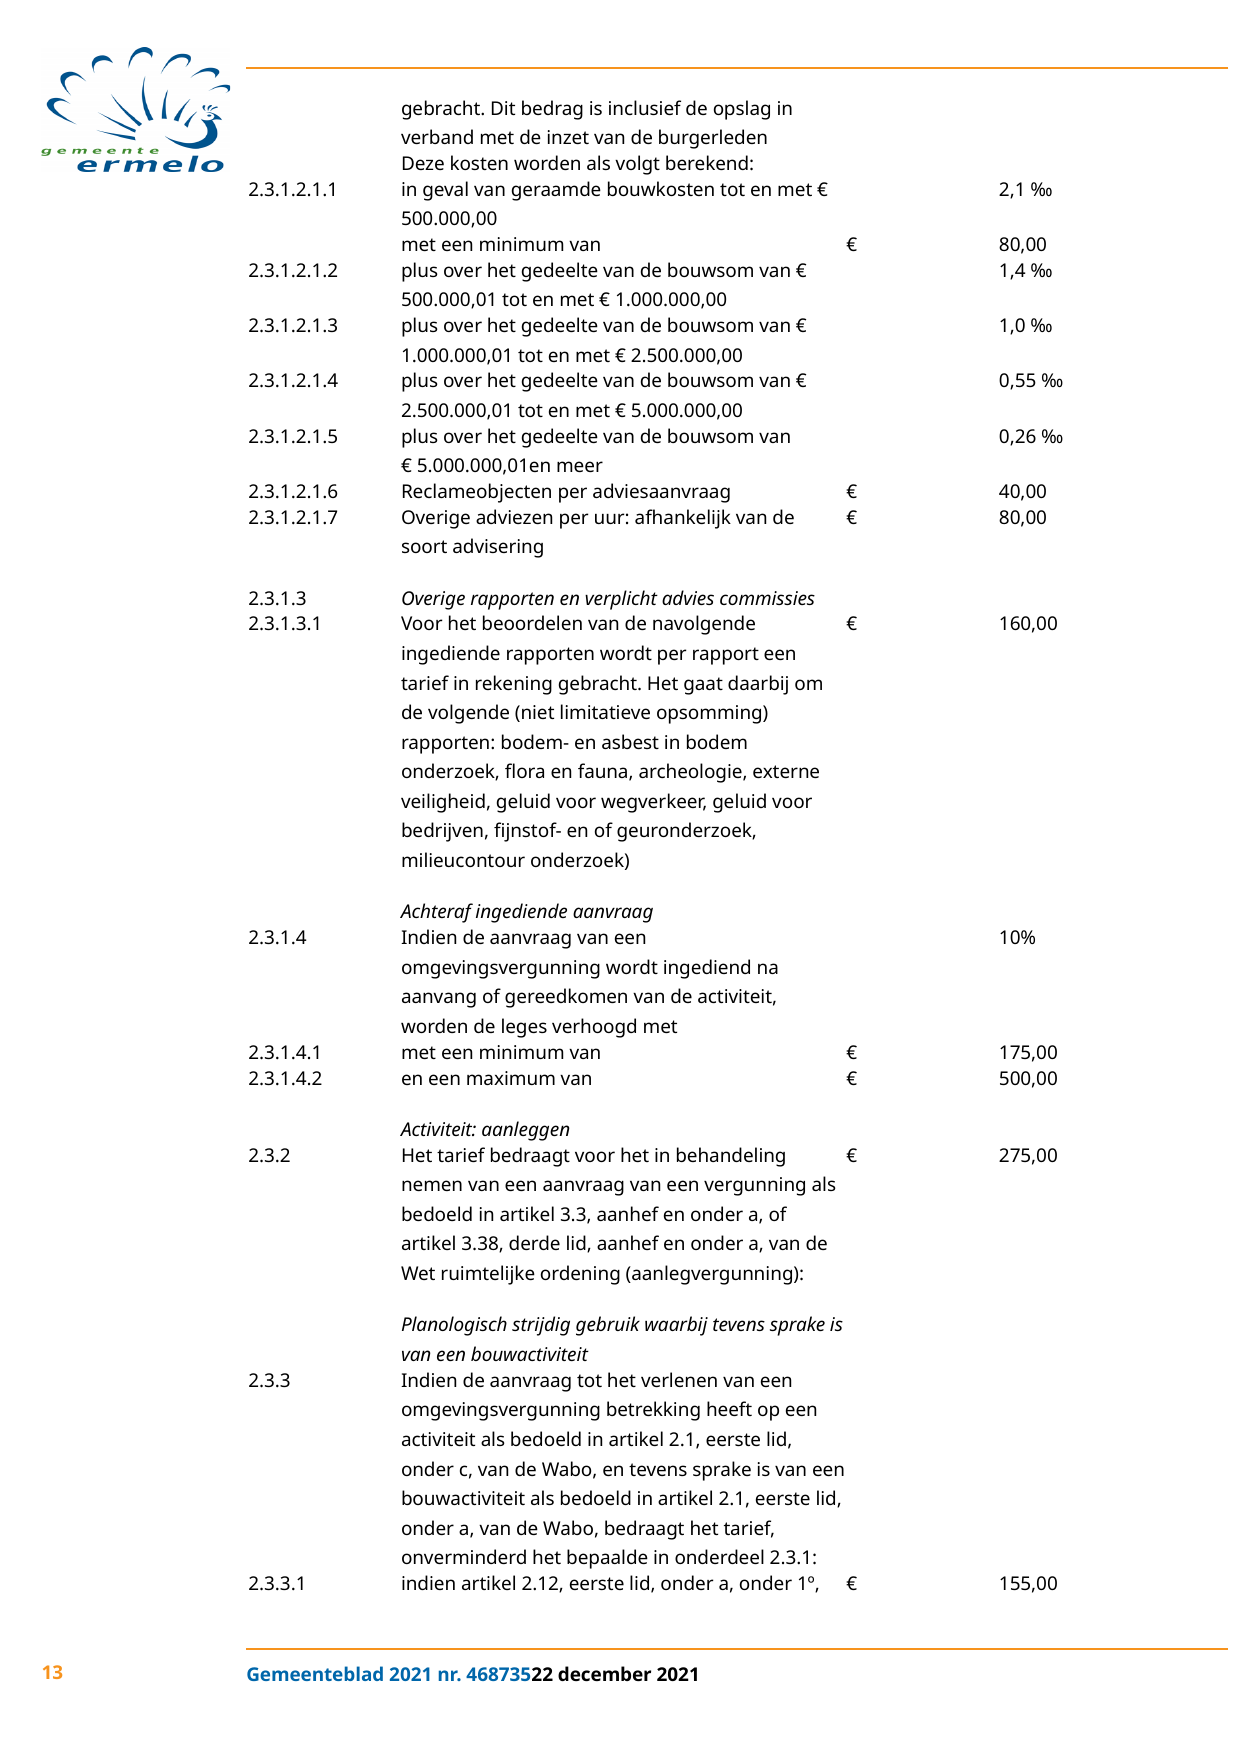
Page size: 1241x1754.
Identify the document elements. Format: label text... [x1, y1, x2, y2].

table_cell 2.3.1.2.1.1 [248, 176, 401, 231]
table_cell 0,26 ‰ [999, 423, 1152, 478]
table_cell [999, 1090, 1152, 1116]
table_cell [248, 1286, 401, 1312]
table_cell gebracht. Dit bedrag is inclusief de opslag in verband met de inzet van de burgerleden [401, 95, 846, 150]
table_cell [401, 559, 846, 585]
table_cell [999, 1312, 1152, 1367]
table_cell Overige adviezen per uur: afhankelijk van de soort advisering [401, 504, 846, 559]
table_cell 2.3.1.4.2 [248, 1065, 401, 1090]
table_cell [401, 1286, 846, 1312]
table_cell en een maximum van [401, 1065, 846, 1090]
table_cell [846, 1312, 999, 1367]
table_cell [846, 95, 999, 150]
table_cell 160,00 [999, 611, 1152, 873]
table_cell [401, 1090, 846, 1116]
table_cell plus over het gedeelte van de bouwsom van € 5.000.000,01en meer [401, 423, 846, 478]
table_cell [846, 899, 999, 924]
table_cell [248, 1090, 401, 1116]
table_cell [999, 1116, 1152, 1142]
table_cell [999, 585, 1152, 611]
table_cell € [846, 1039, 999, 1065]
table_cell 2.3.1.2.1.4 [248, 368, 401, 423]
table_cell 2.3.1.4.1 [248, 1039, 401, 1065]
table_cell indien artikel 2.12, eerste lid, onder a, onder 1º, [401, 1570, 846, 1596]
table_cell € [846, 231, 999, 257]
table_cell [846, 150, 999, 176]
table_cell [248, 231, 401, 257]
table_cell plus over het gedeelte van de bouwsom van € 1.000.000,01 tot en met € 2.500.000,00 [401, 312, 846, 367]
table_cell € [846, 1065, 999, 1090]
table_cell [846, 368, 999, 423]
table_cell [846, 1090, 999, 1116]
table_cell [248, 1116, 401, 1142]
table_cell [846, 1286, 999, 1312]
table_cell [999, 1367, 1152, 1570]
table_cell [999, 1286, 1152, 1312]
table_cell [401, 873, 846, 899]
table_cell Indien de aanvraag van een omgevingsvergunning wordt ingediend na aanvang of gereedkomen van de activiteit, worden de leges verhoogd met [401, 925, 846, 1039]
table_cell 10% [999, 925, 1152, 1039]
table_cell 2.3.1.3.1 [248, 611, 401, 873]
table_cell Achteraf ingediende aanvraag [401, 899, 846, 924]
table_cell 80,00 [999, 504, 1152, 559]
table_cell 2,1 ‰ [999, 176, 1152, 231]
table_cell 2.3.1.2.1.5 [248, 423, 401, 478]
table_cell [248, 873, 401, 899]
table_cell [846, 423, 999, 478]
table_cell 175,00 [999, 1039, 1152, 1065]
table_cell 2.3.3 [248, 1367, 401, 1570]
table_cell [248, 899, 401, 924]
table_cell 80,00 [999, 231, 1152, 257]
picture [41, 47, 231, 172]
table_cell Overige rapporten en verplicht advies commissies [401, 585, 846, 611]
table_cell Planologisch strijdig gebruik waarbij tevens sprake is van een bouwactiviteit [401, 1312, 846, 1367]
table_cell [999, 899, 1152, 924]
table_cell € [846, 1142, 999, 1286]
table_cell 2.3.1.2.1.3 [248, 312, 401, 367]
table_cell [999, 95, 1152, 150]
table_cell 2.3.1.4 [248, 925, 401, 1039]
table_cell [846, 873, 999, 899]
table_cell € [846, 504, 999, 559]
table_cell [846, 1367, 999, 1570]
table_cell 2.3.3.1 [248, 1570, 401, 1596]
table_cell 40,00 [999, 478, 1152, 504]
table_cell 2.3.1.3 [248, 585, 401, 611]
table_cell plus over het gedeelte van de bouwsom van € 500.000,01 tot en met € 1.000.000,00 [401, 257, 846, 312]
table_cell Reclameobjecten per adviesaanvraag [401, 478, 846, 504]
table_cell 275,00 [999, 1142, 1152, 1286]
table_cell [846, 585, 999, 611]
table_cell [846, 1116, 999, 1142]
table_cell [999, 559, 1152, 585]
table_cell [846, 312, 999, 367]
table_cell Indien de aanvraag tot het verlenen van een omgevingsvergunning betrekking heeft op een activiteit als bedoeld in artikel 2.1, eerste lid, onder c, van de Wabo, en tevens sprake is van een bouwactiviteit als bedoeld in artikel 2.1, eerste lid, onder a, van de Wabo, bedraagt het tarief, onverminderd het bepaalde in onderdeel 2.3.1: [401, 1367, 846, 1570]
table_cell Het tarief bedraagt voor het in behandeling nemen van een aanvraag van een vergunning als bedoeld in artikel 3.3, aanhef en onder a, of artikel 3.38, derde lid, aanhef en onder a, van de Wet ruimtelijke ordening (aanlegvergunning): [401, 1142, 846, 1286]
table_cell € [846, 611, 999, 873]
table_cell [248, 95, 401, 150]
table_cell [999, 150, 1152, 176]
table_cell met een minimum van [401, 1039, 846, 1065]
table_cell in geval van geraamde bouwkosten tot en met € 500.000,00 [401, 176, 846, 231]
table_cell [846, 176, 999, 231]
table_cell [248, 1312, 401, 1367]
table_cell 0,55 ‰ [999, 368, 1152, 423]
table_cell 155,00 [999, 1570, 1152, 1596]
table_cell [846, 925, 999, 1039]
table_cell [846, 257, 999, 312]
table_cell plus over het gedeelte van de bouwsom van € 2.500.000,01 tot en met € 5.000.000,00 [401, 368, 846, 423]
table_cell [248, 150, 401, 176]
table_cell 500,00 [999, 1065, 1152, 1090]
table_cell met een minimum van [401, 231, 846, 257]
table_cell € [846, 478, 999, 504]
table_cell [999, 873, 1152, 899]
table_cell Activiteit: aanleggen [401, 1116, 846, 1142]
table_cell 1,0 ‰ [999, 312, 1152, 367]
table_cell 2.3.1.2.1.7 [248, 504, 401, 559]
table_cell Deze kosten worden als volgt berekend: [401, 150, 846, 176]
table_cell [248, 559, 401, 585]
table_cell 2.3.1.2.1.2 [248, 257, 401, 312]
table_cell 1,4 ‰ [999, 257, 1152, 312]
table_cell Voor het beoordelen van de navolgende ingediende rapporten wordt per rapport een tarief in rekening gebracht. Het gaat daarbij om de volgende (niet limitatieve opsomming) rapporten: bodem- en asbest in bodem onderzoek, flora en fauna, archeologie, externe veiligheid, geluid voor wegverkeer, geluid voor bedrijven, fijnstof- en of geuronderzoek, milieucontour onderzoek) [401, 611, 846, 873]
table_cell [846, 559, 999, 585]
table_cell 2.3.1.2.1.6 [248, 478, 401, 504]
table_cell 2.3.2 [248, 1142, 401, 1286]
table_cell € [846, 1570, 999, 1596]
